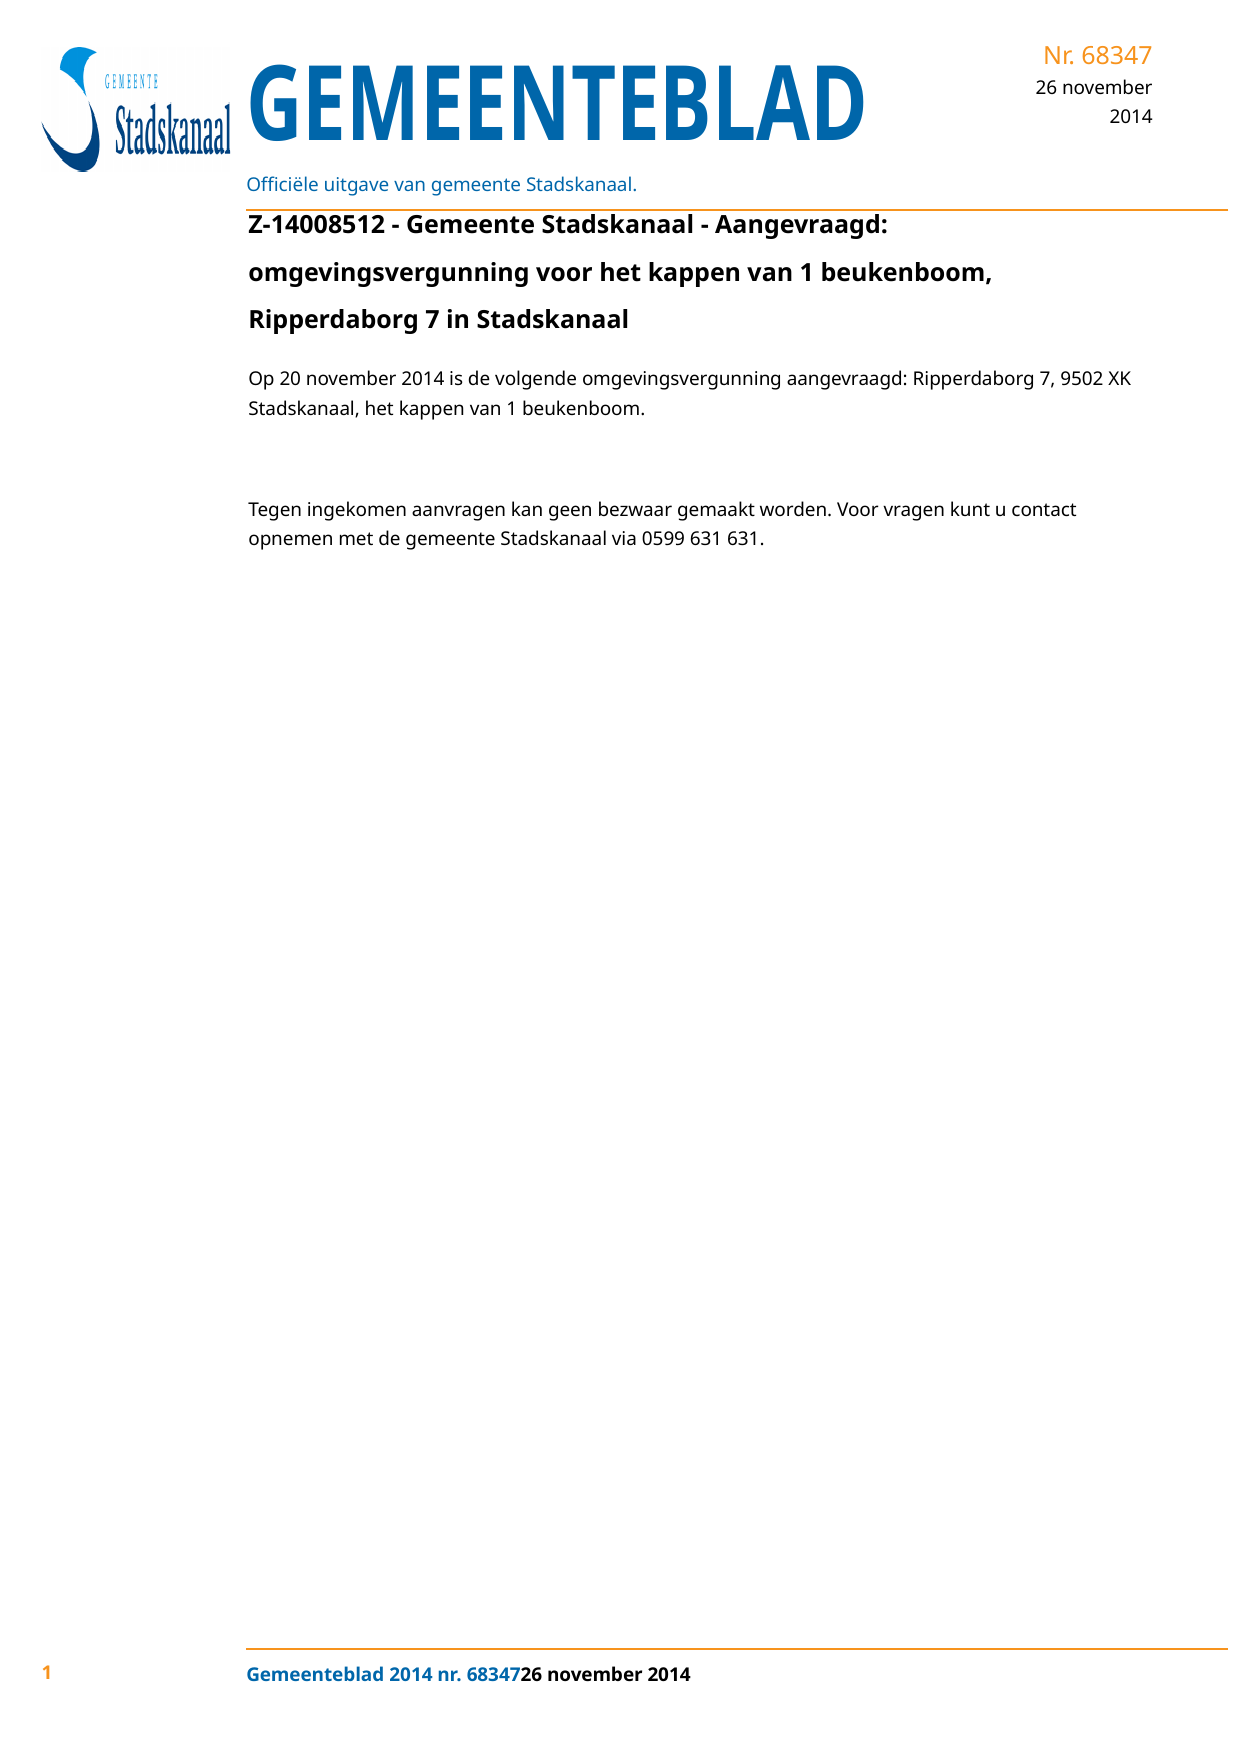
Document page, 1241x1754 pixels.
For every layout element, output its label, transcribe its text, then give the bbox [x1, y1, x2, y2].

text Tegen ingekomen aanvragen kan geen bezwaar gemaakt worden. Voor vragen kunt u contact opnemen met de gemeente Stadskanaal via 0599 631 631. [248, 496, 1152, 551]
text Op 20 november 2014 is de volgende omgevingsvergunning aangevraagd: Ripperdaborg 7, 9502 XK Stadskanaal, het kappen van 1 beukenboom. [248, 366, 1152, 421]
picture [41, 47, 231, 172]
text Z-14008512 - Gemeente Stadskanaal - Aangevraagd: omgevingsvergunning voor het kappen van 1 beukenboom, Ripperdaborg 7 in Stadskanaal [248, 211, 1152, 336]
